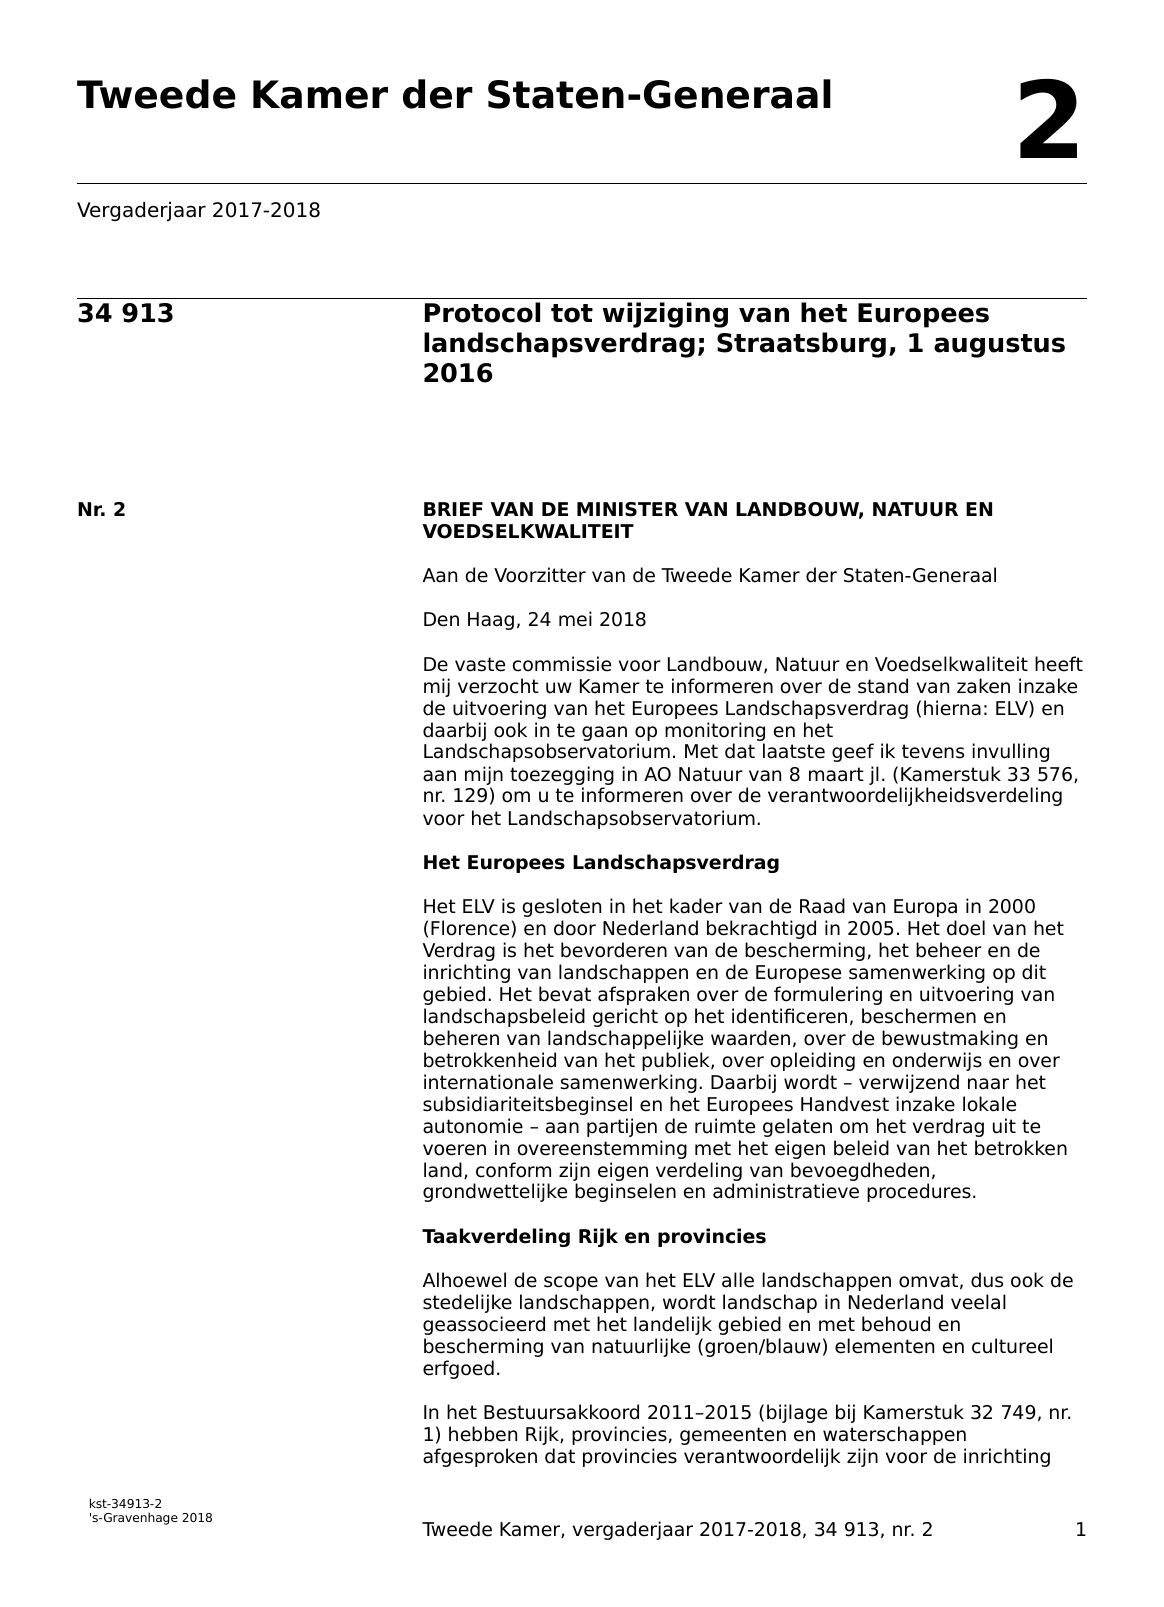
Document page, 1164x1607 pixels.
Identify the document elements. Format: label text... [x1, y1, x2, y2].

subtitle Het Europees Landschapsverdrag [422, 852, 1087, 873]
text De vaste commissie voor Landbouw, Natuur en Voedselkwaliteit heeft mij verzocht uw Kamer te informeren over de stand van zaken inzake de uitvoering van het Europees Landschapsverdrag (hierna: ELV) en daarbij ook in te gaan op monitoring en het Landschapsobservatorium. Met dat laatste geef ik tevens invulling aan mijn toezegging in AO Natuur van 8 maart jl. (Kamerstuk 33 576, nr. 129) om u te informeren over de verantwoordelijkheidsverdeling voor het Landschapsobservatorium. [422, 653, 1087, 829]
subtitle Nr. 2 BRIEF VAN DE MINISTER VAN LANDBOUW, NATUUR EN VOEDSELKWALITEIT [77, 499, 1087, 543]
text In het Bestuursakkoord 2011–2015 (bijlage bij Kamerstuk 32 749, nr. 1) hebben Rijk, provincies, gemeenten en waterschappen afgesproken dat provincies verantwoordelijk zijn voor de inrichting [422, 1402, 1087, 1468]
table_header 2 [886, 59, 1087, 183]
text Het ELV is gesloten in het kader van de Raad van Europa in 2000 (Florence) en door Nederland bekrachtigd in 2005. Het doel van het Verdrag is het bevorderen van de bescherming, het beheer en de inrichting van landschappen en de Europese samenwerking op dit gebied. Het bevat afspraken over de formulering en uitvoering van landschapsbeleid gericht op het identificeren, beschermen en beheren van landschappelijke waarden, over de bewustmaking en betrokkenheid van het publiek, over opleiding en onderwijs en over internationale samenwerking. Daarbij wordt – verwijzend naar het subsidiariteitsbeginsel en het Europees Handvest inzake lokale autonomie – aan partijen de ruimte gelaten om het verdrag uit te voeren in overeenstemming met het eigen beleid van het betrokken land, conform zijn eigen verdeling van bevoegdheden, grondwettelijke beginselen en administratieve procedures. [422, 896, 1087, 1203]
subtitle Taakverdeling Rijk en provincies [422, 1226, 1087, 1248]
table_cell Vergaderjaar 2017-2018 [77, 184, 1087, 298]
text Alhoewel de scope van het ELV alle landschappen omvat, dus ook de stedelijke landschappen, wordt landschap in Nederland veelal geassocieerd met het landelijk gebied en met behoud en bescherming van natuurlijke (groen/blauw) elementen en cultureel erfgoed. [422, 1270, 1087, 1380]
text 's-Gravenhage 2018 [88, 1511, 323, 1525]
text Den Haag, 24 mei 2018 [422, 609, 1087, 631]
text Aan de Voorzitter van de Tweede Kamer der Staten-Generaal [422, 565, 1087, 587]
table_header Tweede Kamer der Staten-Generaal [77, 59, 886, 183]
subtitle 34 913 Protocol tot wijziging van het Europees landschapsverdrag; Straatsburg, 1 augustus 2016 [77, 299, 1087, 388]
text kst-34913-2 [88, 1497, 323, 1511]
